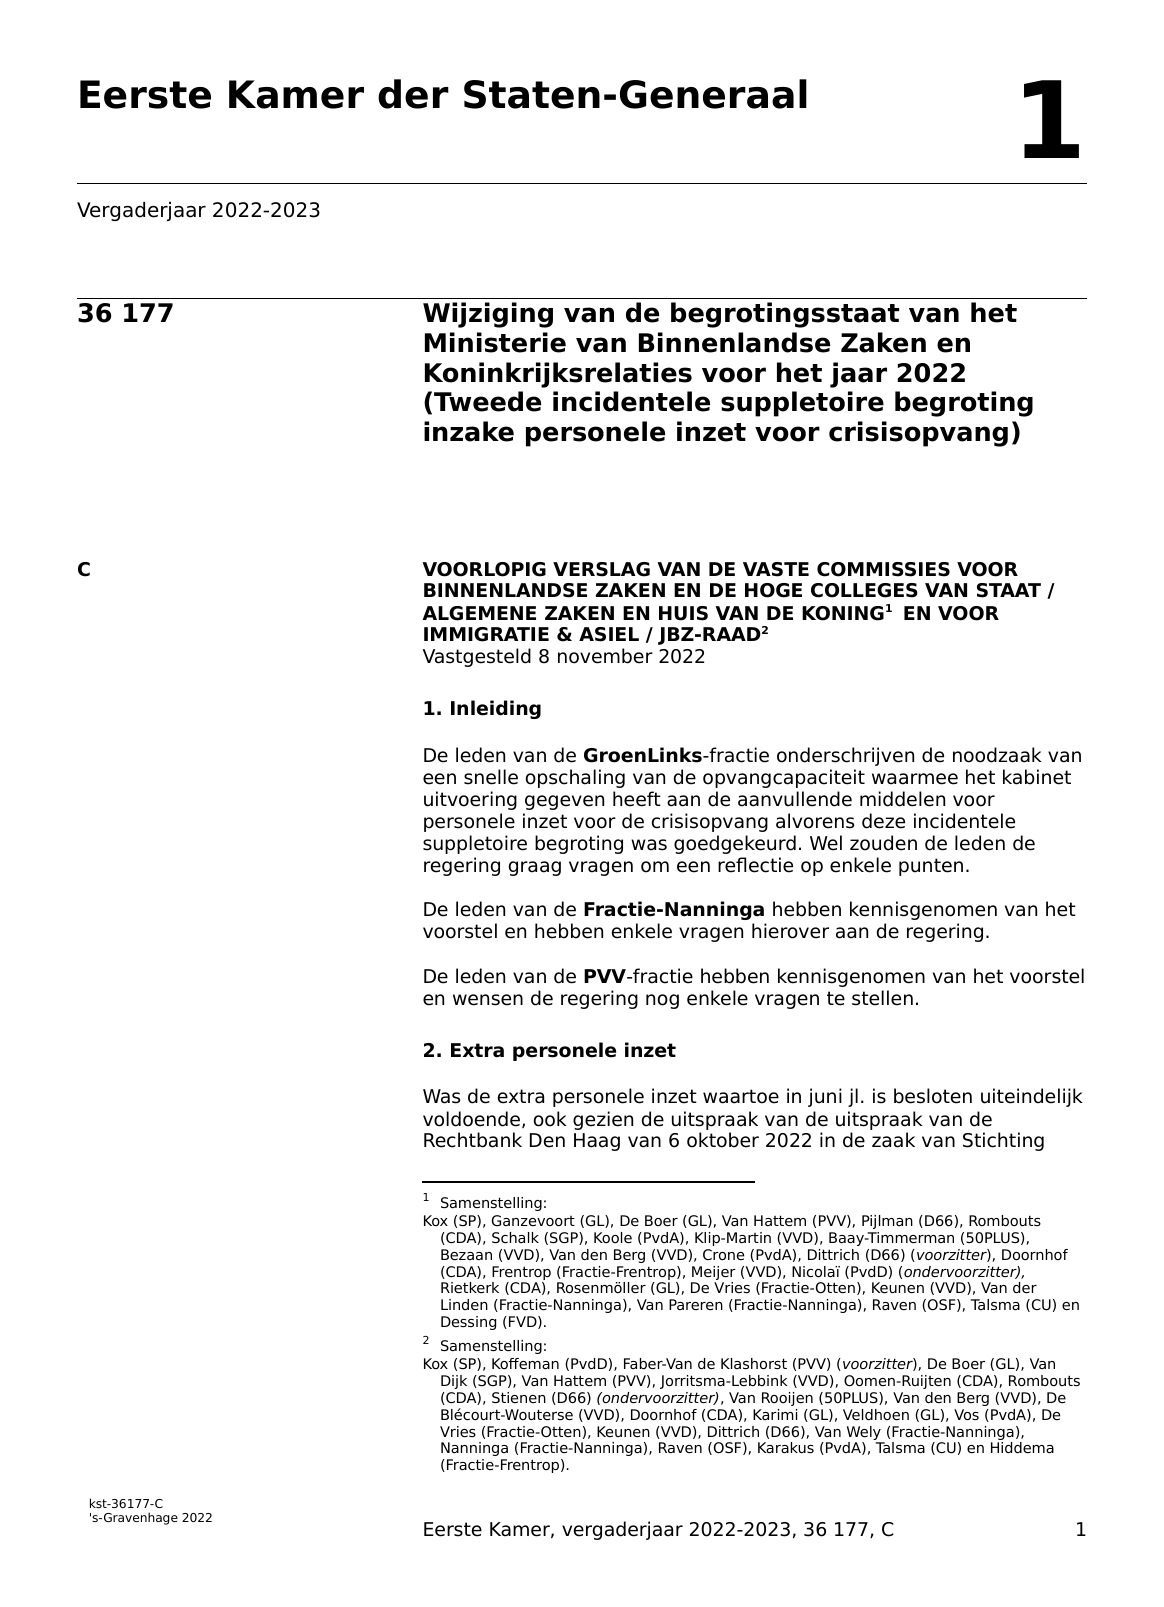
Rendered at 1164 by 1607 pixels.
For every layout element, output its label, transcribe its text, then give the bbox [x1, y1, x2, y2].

text Samenstelling: [422, 1191, 1087, 1213]
text Was de extra personele inzet waartoe in juni jl. is besloten uiteindelijk voldoende, ook gezien de uitspraak van de uitspraak van de Rechtbank Den Haag van 6 oktober 2022 in de zaak van Stichting [422, 1086, 1087, 1152]
text Vastgesteld 8 november 2022 [422, 646, 1087, 668]
text Kox (SP), Koffeman (PvdD), Faber-Van de Klashorst (PVV) (voorzitter), De Boer (GL), Van Dijk (SGP), Van Hattem (PVV), Jorritsma-Lebbink (VVD), Oomen-Ruijten (CDA), Rombouts (CDA), Stienen (D66) (ondervoorzitter), Van Rooijen (50PLUS), Van den Berg (VVD), De Blécourt-Wouterse (VVD), Doornhof (CDA), Karimi (GL), Veldhoen (GL), Vos (PvdA), De Vries (Fractie-Otten), Keunen (VVD), Dittrich (D66), Van Wely (Fractie-Nanninga), Nanninga (Fractie-Nanninga), Raven (OSF), Karakus (PvdA), Talsma (CU) en Hiddema (Fractie-Frentrop). [422, 1356, 1087, 1474]
table_cell Vergaderjaar 2022-2023 [77, 184, 1087, 298]
subtitle 2. Extra personele inzet [422, 1039, 1087, 1061]
text De leden van de Fractie-Nanninga hebben kennisgenomen van het voorstel en hebben enkele vragen hierover aan de regering. [422, 899, 1087, 943]
table_header 1 [886, 59, 1087, 183]
subtitle C VOORLOPIG VERSLAG VAN DE VASTE COMMISSIES VOOR BINNENLANDSE ZAKEN EN DE HOGE COLLEGES VAN STAAT / ALGEMENE ZAKEN EN HUIS VAN DE KONING EN VOOR IMMIGRATIE & ASIEL / JBZ-RAAD [77, 558, 1087, 646]
text 's-Gravenhage 2022 [88, 1511, 323, 1525]
text De leden van de GroenLinks-fractie onderschrijven de noodzaak van een snelle opschaling van de opvangcapaciteit waarmee het kabinet uitvoering gegeven heeft aan de aanvullende middelen voor personele inzet voor de crisisopvang alvorens deze incidentele suppletoire begroting was goedgekeurd. Wel zouden de leden de regering graag vragen om een reflectie op enkele punten. [422, 745, 1087, 877]
text De leden van de PVV-fractie hebben kennisgenomen van het voorstel en wensen de regering nog enkele vragen te stellen. [422, 966, 1087, 1009]
table_header Eerste Kamer der Staten-Generaal [77, 59, 886, 183]
text kst-36177-C [88, 1497, 323, 1511]
subtitle 1. Inleiding [422, 698, 1087, 720]
subtitle 36 177 Wijziging van de begrotingsstaat van het Ministerie van Binnenlandse Zaken en Koninkrijksrelaties voor het jaar 2022 (Tweede incidentele suppletoire begroting inzake personele inzet voor crisisopvang) [77, 299, 1087, 447]
text Kox (SP), Ganzevoort (GL), De Boer (GL), Van Hattem (PVV), Pijlman (D66), Rombouts (CDA), Schalk (SGP), Koole (PvdA), Klip-Martin (VVD), Baay-Timmerman (50PLUS), Bezaan (VVD), Van den Berg (VVD), Crone (PvdA), Dittrich (D66) (voorzitter), Doornhof (CDA), Frentrop (Fractie-Frentrop), Meijer (VVD), Nicolaï (PvdD) (ondervoorzitter), Rietkerk (CDA), Rosenmöller (GL), De Vries (Fractie-Otten), Keunen (VVD), Van der Linden (Fractie-Nanninga), Van Pareren (Fractie-Nanninga), Raven (OSF), Talsma (CU) en Dessing (FVD). [422, 1213, 1087, 1331]
text Samenstelling: [422, 1334, 1087, 1356]
